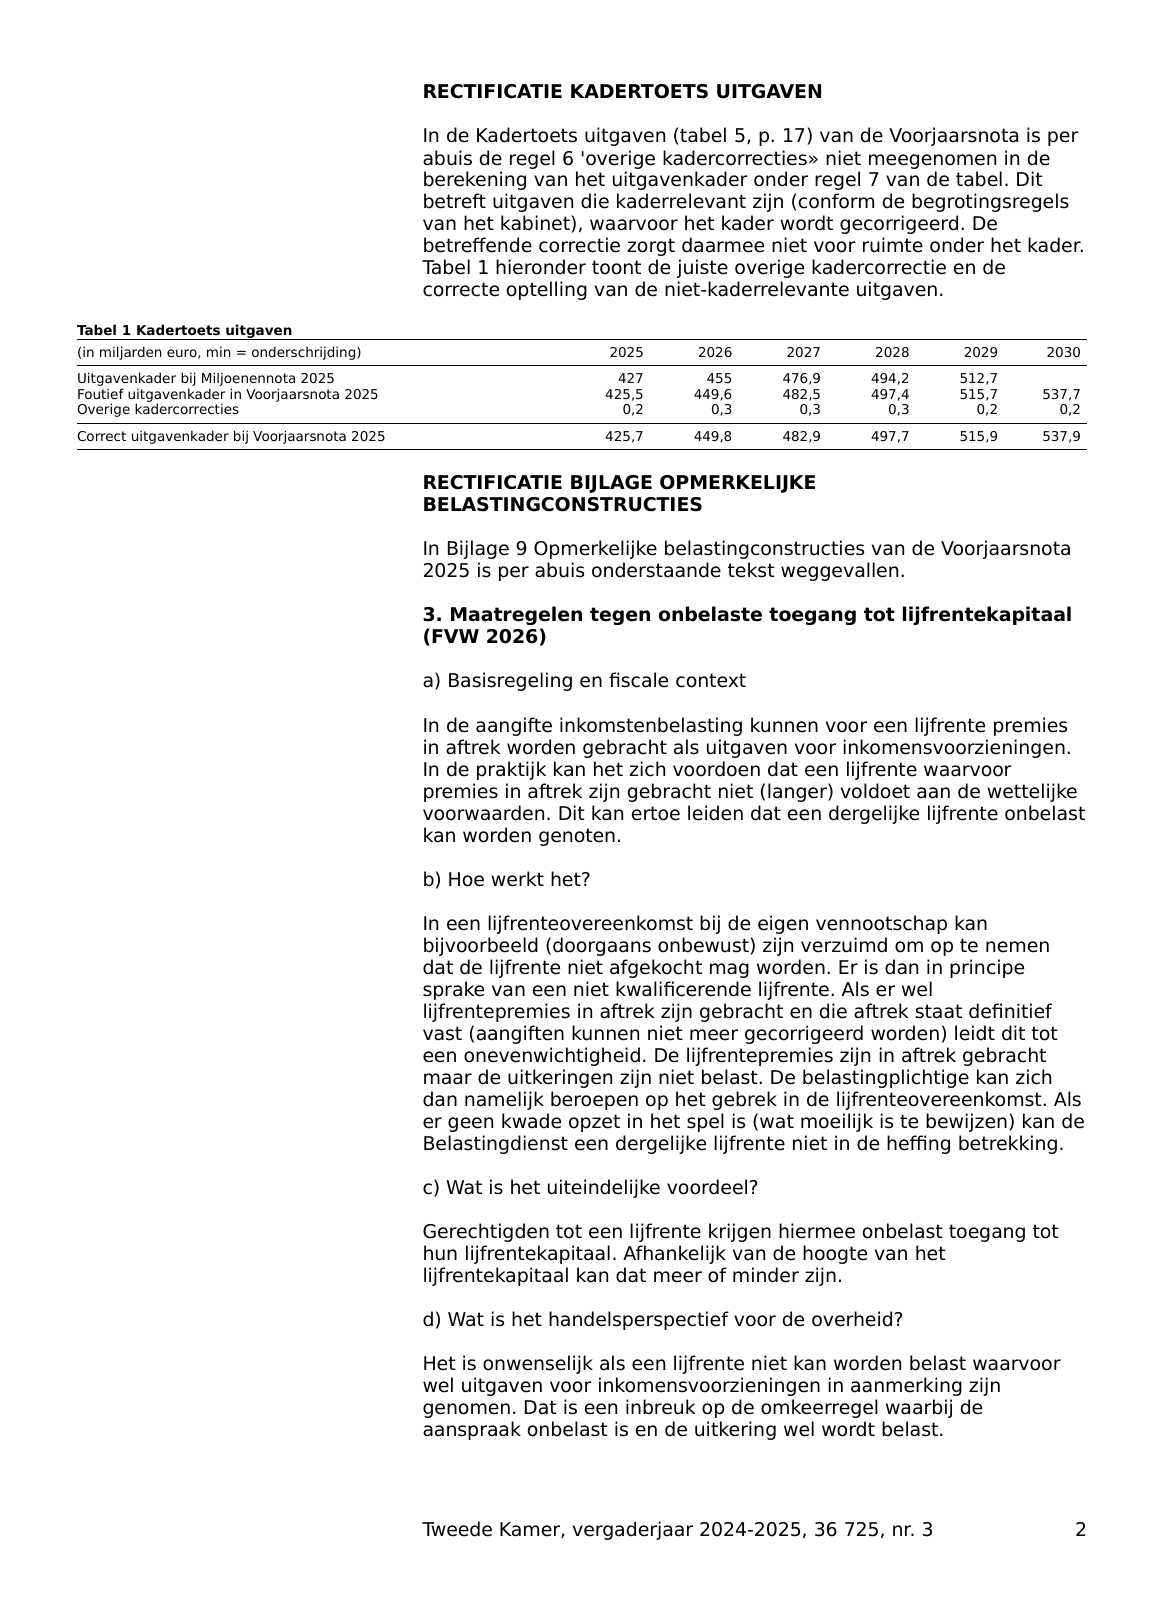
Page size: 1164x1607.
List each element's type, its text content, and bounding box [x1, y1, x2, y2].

text In de aangifte inkomstenbelasting kunnen voor een lijfrente premies in aftrek worden gebracht als uitgaven voor inkomensvoorzieningen. In de praktijk kan het zich voordoen dat een lijfrente waarvoor premies in aftrek zijn gebracht niet (langer) voldoet aan de wettelijke voorwaarden. Dit kan ertoe leiden dat een dergelijke lijfrente onbelast kan worden genoten. [422, 714, 1087, 846]
table_cell 0,3 [738, 402, 827, 423]
table_cell 2026 [650, 340, 738, 365]
subtitle 3. Maatregelen tegen onbelaste toegang tot lijfrentekapitaal (FVW 2026) [422, 604, 1087, 648]
table_cell 2027 [738, 340, 827, 365]
table_cell 0,3 [650, 402, 738, 423]
table_cell 2025 [561, 340, 649, 365]
table_cell 425,5 [561, 386, 649, 402]
table_cell 0,3 [827, 402, 915, 423]
table_cell Overige kadercorrecties [77, 402, 561, 423]
table_cell Foutief uitgavenkader in Voorjaarsnota 2025 [77, 386, 561, 402]
table_cell 2029 [915, 340, 1004, 365]
text Gerechtigden tot een lijfrente krijgen hiermee onbelast toegang tot hun lijfrentekapitaal. Afhankelijk van de hoogte van het lijfrentekapitaal kan dat meer of minder zijn. [422, 1221, 1087, 1287]
subtitle d) Wat is het handelsperspectief voor de overheid? [422, 1309, 1087, 1331]
subtitle RECTIFICATIE BIJLAGE OPMERKELIJKE BELASTINGCONSTRUCTIES [422, 472, 1087, 516]
table_cell 537,9 [1004, 424, 1087, 449]
text In Bijlage 9 Opmerkelijke belastingconstructies van de Voorjaarsnota 2025 is per abuis onderstaande tekst weggevallen. [422, 538, 1087, 582]
table_cell (in miljarden euro, min = onderschrijding) [77, 340, 561, 365]
text Tabel 1 hieronder toont de juiste overige kadercorrectie en de correcte optelling van de niet-kaderrelevante uitgaven. [422, 257, 1087, 301]
table_cell 0,2 [561, 402, 649, 423]
table_cell 455 [650, 366, 738, 386]
table_cell 2030 [1004, 340, 1087, 365]
subtitle b) Hoe werkt het? [422, 869, 1087, 891]
table_cell 482,9 [738, 424, 827, 449]
table_cell 427 [561, 366, 649, 386]
table_cell 449,8 [650, 424, 738, 449]
table_cell 476,9 [738, 366, 827, 386]
table_cell 482,5 [738, 386, 827, 402]
table_cell 497,4 [827, 386, 915, 402]
table_cell 537,7 [1004, 386, 1087, 402]
table_cell 494,2 [827, 366, 915, 386]
table_cell 515,9 [915, 424, 1004, 449]
table_cell 425,7 [561, 424, 649, 449]
subtitle a) Basisregeling en fiscale context [422, 670, 1087, 692]
table_cell [1004, 366, 1087, 386]
table_cell 0,2 [915, 402, 1004, 423]
text In een lijfrenteovereenkomst bij de eigen vennootschap kan bijvoorbeeld (doorgaans onbewust) zijn verzuimd om op te nemen dat de lijfrente niet afgekocht mag worden. Er is dan in principe sprake van een niet kwalificerende lijfrente. Als er wel lijfrentepremies in aftrek zijn gebracht en die aftrek staat definitief vast (aangiften kunnen niet meer gecorrigeerd worden) leidt dit tot een onevenwichtigheid. De lijfrentepremies zijn in aftrek gebracht maar de uitkeringen zijn niet belast. De belastingplichtige kan zich dan namelijk beroepen op het gebrek in de lijfrenteovereenkomst. Als er geen kwade opzet in het spel is (wat moeilijk is te bewijzen) kan de Belastingdienst een dergelijke lijfrente niet in de heffing betrekking. [422, 913, 1087, 1154]
table_cell Uitgavenkader bij Miljoenennota 2025 [77, 366, 561, 386]
table_cell 449,6 [650, 386, 738, 402]
subtitle c) Wat is het uiteindelijke voordeel? [422, 1177, 1087, 1199]
subtitle RECTIFICATIE KADERTOETS UITGAVEN [422, 81, 1087, 103]
table_cell 497,7 [827, 424, 915, 449]
table_header Tabel 1 Kadertoets uitgaven [77, 323, 1087, 339]
table_cell 515,7 [915, 386, 1004, 402]
table_cell Correct uitgavenkader bij Voorjaarsnota 2025 [77, 424, 561, 449]
table_cell 0,2 [1004, 402, 1087, 423]
table_cell 512,7 [915, 366, 1004, 386]
text In de Kadertoets uitgaven (tabel 5, p. 17) van de Voorjaarsnota is per abuis de regel 6 'overige kadercorrecties» niet meegenomen in de berekening van het uitgavenkader onder regel 7 van de tabel. Dit betreft uitgaven die kaderrelevant zijn (conform de begrotingsregels van het kabinet), waarvoor het kader wordt gecorrigeerd. De betreffende correctie zorgt daarmee niet voor ruimte onder het kader. [422, 125, 1087, 257]
table_cell 2028 [827, 340, 915, 365]
text Het is onwenselijk als een lijfrente niet kan worden belast waarvoor wel uitgaven voor inkomensvoorzieningen in aanmerking zijn genomen. Dat is een inbreuk op de omkeerregel waarbij de aanspraak onbelast is en de uitkering wel wordt belast. [422, 1353, 1087, 1441]
